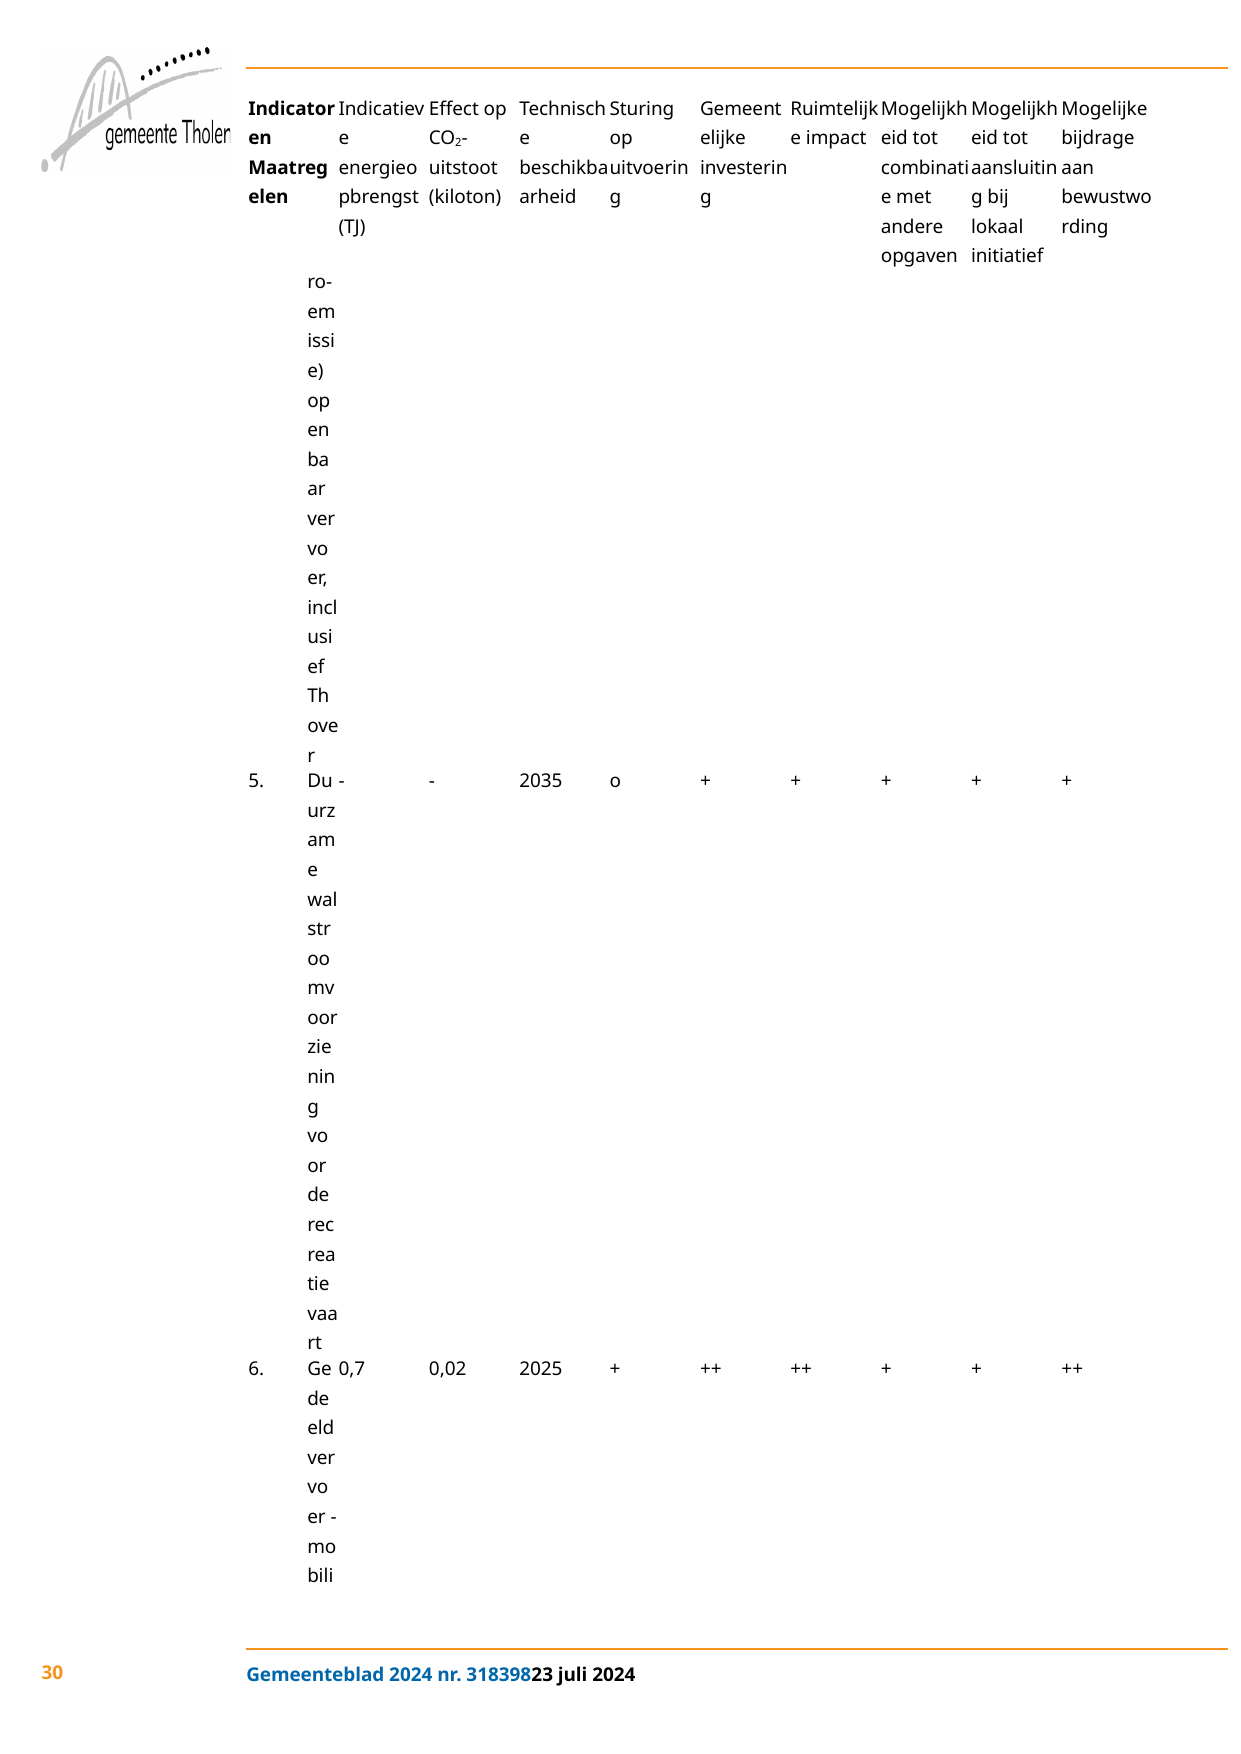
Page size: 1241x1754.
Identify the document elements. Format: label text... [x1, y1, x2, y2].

table_cell ro-emissie) openbaar vervoer, inclusief Thover [248, 269, 338, 767]
table_cell 0,02 [429, 1355, 519, 1588]
table_cell o [609, 768, 700, 1355]
table_cell - [429, 768, 519, 1355]
table_header Mogelijkheid tot aansluiting bij lokaal initiatief [971, 95, 1061, 268]
table_cell [1061, 269, 1152, 767]
table_cell [519, 269, 609, 767]
table_cell [429, 269, 519, 767]
table_header Ruimtelijke impact [790, 95, 881, 268]
table_header Mogelijke bijdrage aan bewustwording [1061, 95, 1152, 268]
table_cell + [881, 768, 971, 1355]
table_cell [971, 269, 1061, 767]
table_header Gemeentelijke investering [700, 95, 790, 268]
picture [41, 47, 231, 172]
table_cell 2035 [519, 768, 609, 1355]
table_cell + [971, 768, 1061, 1355]
table_cell + [609, 1355, 700, 1588]
table_cell Duurzame walstroomvoorziening voor de recreatievaart [248, 768, 338, 1355]
table_header Technische beschikbaarheid [519, 95, 609, 268]
table_cell + [700, 768, 790, 1355]
table_cell [790, 269, 881, 767]
table_cell ++ [790, 1355, 881, 1588]
table_header Mogelijkheid tot combinatie met andere opgaven [881, 95, 971, 268]
table_cell 0,7 [338, 1355, 429, 1588]
table_header Indicatoren Maatregelen [248, 95, 338, 268]
table_cell + [790, 768, 881, 1355]
table_cell [609, 269, 700, 767]
table_cell ++ [700, 1355, 790, 1588]
table_cell 2025 [519, 1355, 609, 1588]
table_header Sturing op uitvoering [609, 95, 700, 268]
table_cell + [1061, 768, 1152, 1355]
table_cell [881, 269, 971, 767]
table_header Indicatieve energieopbrengst (TJ) [338, 95, 429, 268]
table_cell Gedeeld vervoer - mobili [248, 1355, 338, 1588]
table_cell + [881, 1355, 971, 1588]
table_cell [338, 269, 429, 767]
table_cell ++ [1061, 1355, 1152, 1588]
table_header Effect op CO2-uitstoot (kiloton) [429, 95, 519, 268]
table_cell - [338, 768, 429, 1355]
table_cell + [971, 1355, 1061, 1588]
table_cell [700, 269, 790, 767]
